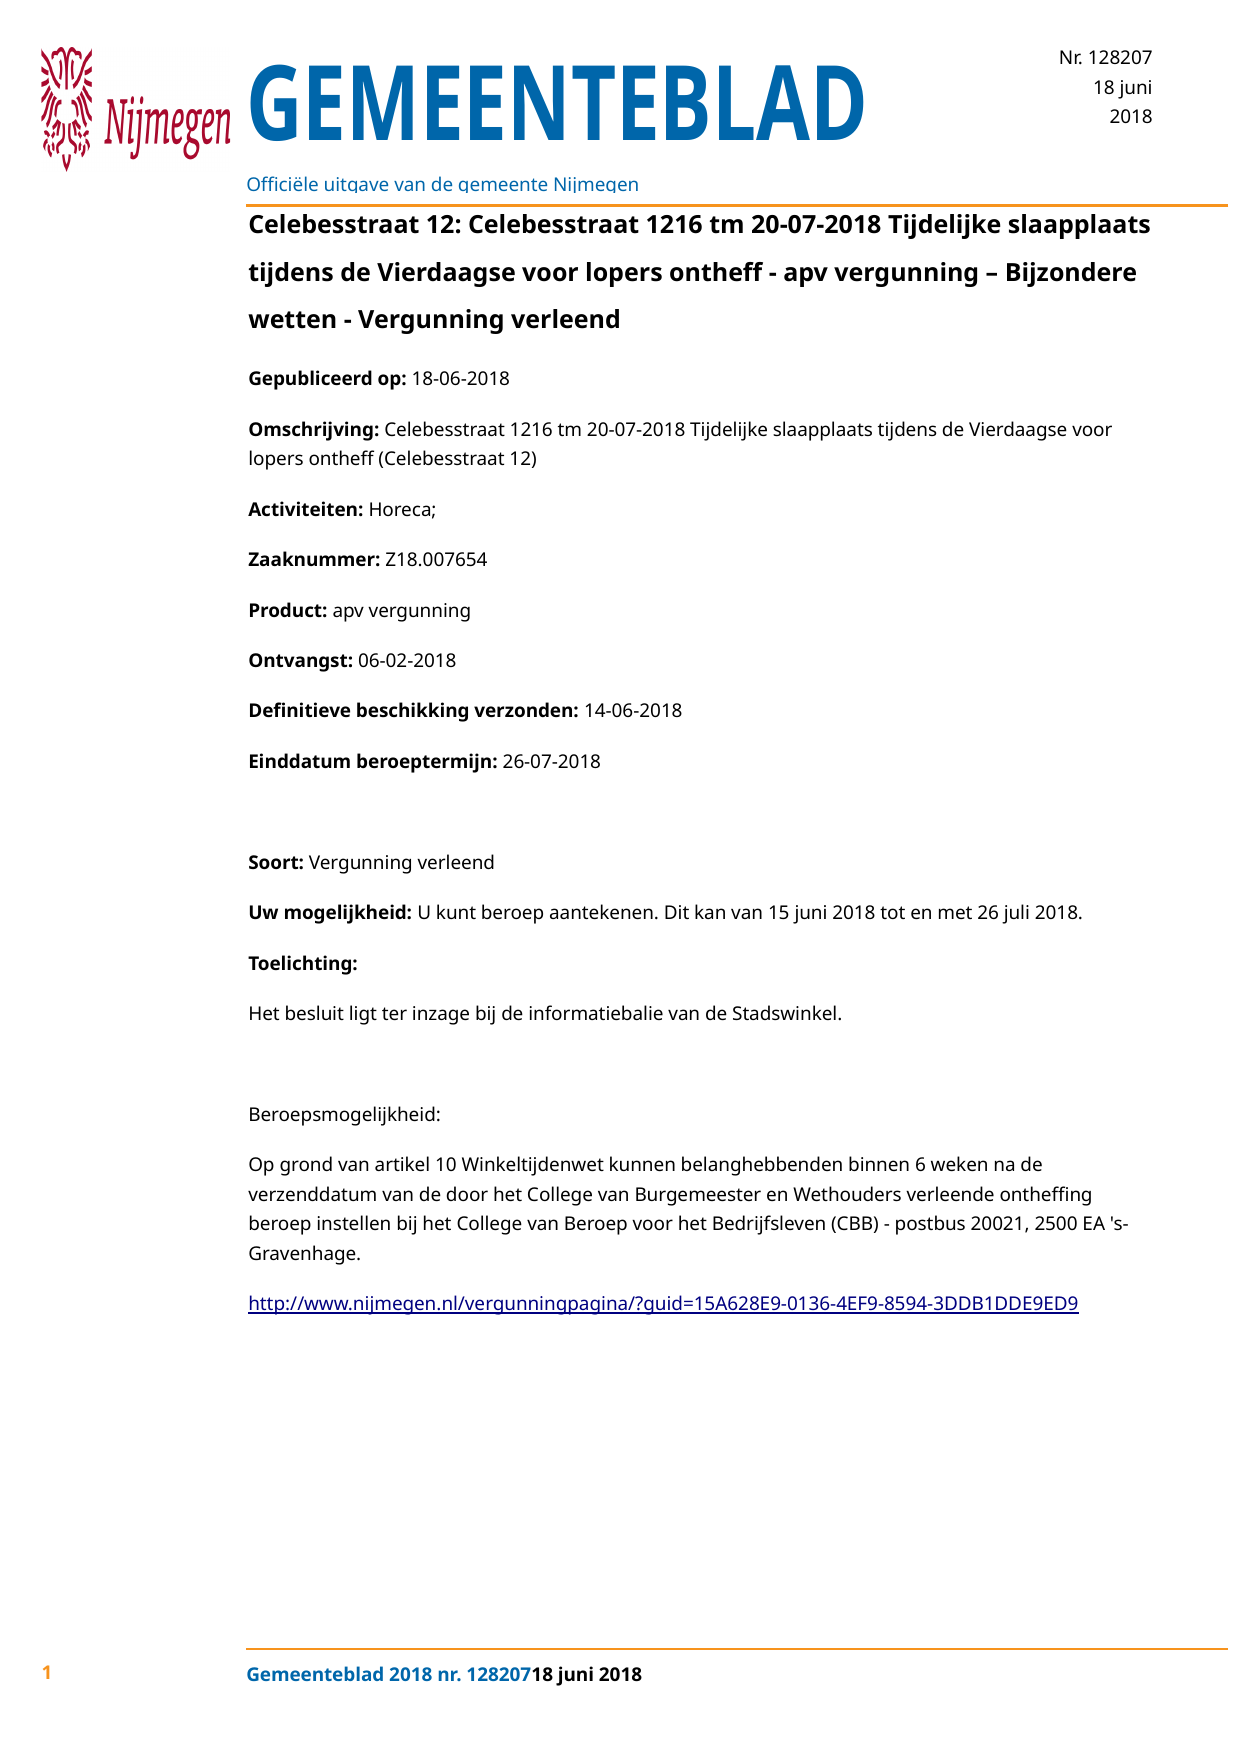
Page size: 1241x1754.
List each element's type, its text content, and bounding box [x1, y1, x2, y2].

text Activiteiten: Horeca; [248, 496, 1152, 522]
picture [41, 47, 231, 172]
text Product: apv vergunning [248, 597, 1152, 622]
text http://www.nijmegen.nl/vergunningpagina/?guid=15A628E9-0136-4EF9-8594-3DDB1DDE9ED9 [248, 1291, 1152, 1316]
text Op grond van artikel 10 Winkeltijdenwet kunnen belanghebbenden binnen 6 weken na de verzenddatum van de door het College van Burgemeester en Wethouders verleende ontheffing beroep instellen bij het College van Beroep voor het Bedrijfsleven (CBB) - postbus 20021, 2500 EA 's-Gravenhage. [248, 1151, 1152, 1266]
text Gepubliceerd op: 18-06-2018 [248, 366, 1152, 391]
text Soort: Vergunning verleend [248, 849, 1152, 874]
text Beroepsmogelijkheid: [248, 1101, 1152, 1127]
text Omschrijving: Celebesstraat 1216 tm 20-07-2018 Tijdelijke slaapplaats tijdens de Vierdaagse voor lopers ontheff (Celebesstraat 12) [248, 416, 1152, 471]
text Uw mogelijkheid: U kunt beroep aantekenen. Dit kan van 15 juni 2018 tot en met 26 juli 2018. [248, 899, 1152, 925]
text Definitieve beschikking verzonden: 14-06-2018 [248, 698, 1152, 723]
text Toelichting: [248, 950, 1152, 975]
text Het besluit ligt ter inzage bij de informatiebalie van de Stadswinkel. [248, 1000, 1152, 1026]
text Zaaknummer: Z18.007654 [248, 546, 1152, 572]
text Einddatum beroeptermijn: 26-07-2018 [248, 748, 1152, 774]
text Celebesstraat 12: Celebesstraat 1216 tm 20-07-2018 Tijdelijke slaapplaats tijdens de Vierdaagse voor lopers ontheff - apv vergunning – Bijzondere wetten - Vergunning verleend [248, 207, 1152, 336]
text Ontvangst: 06-02-2018 [248, 647, 1152, 673]
